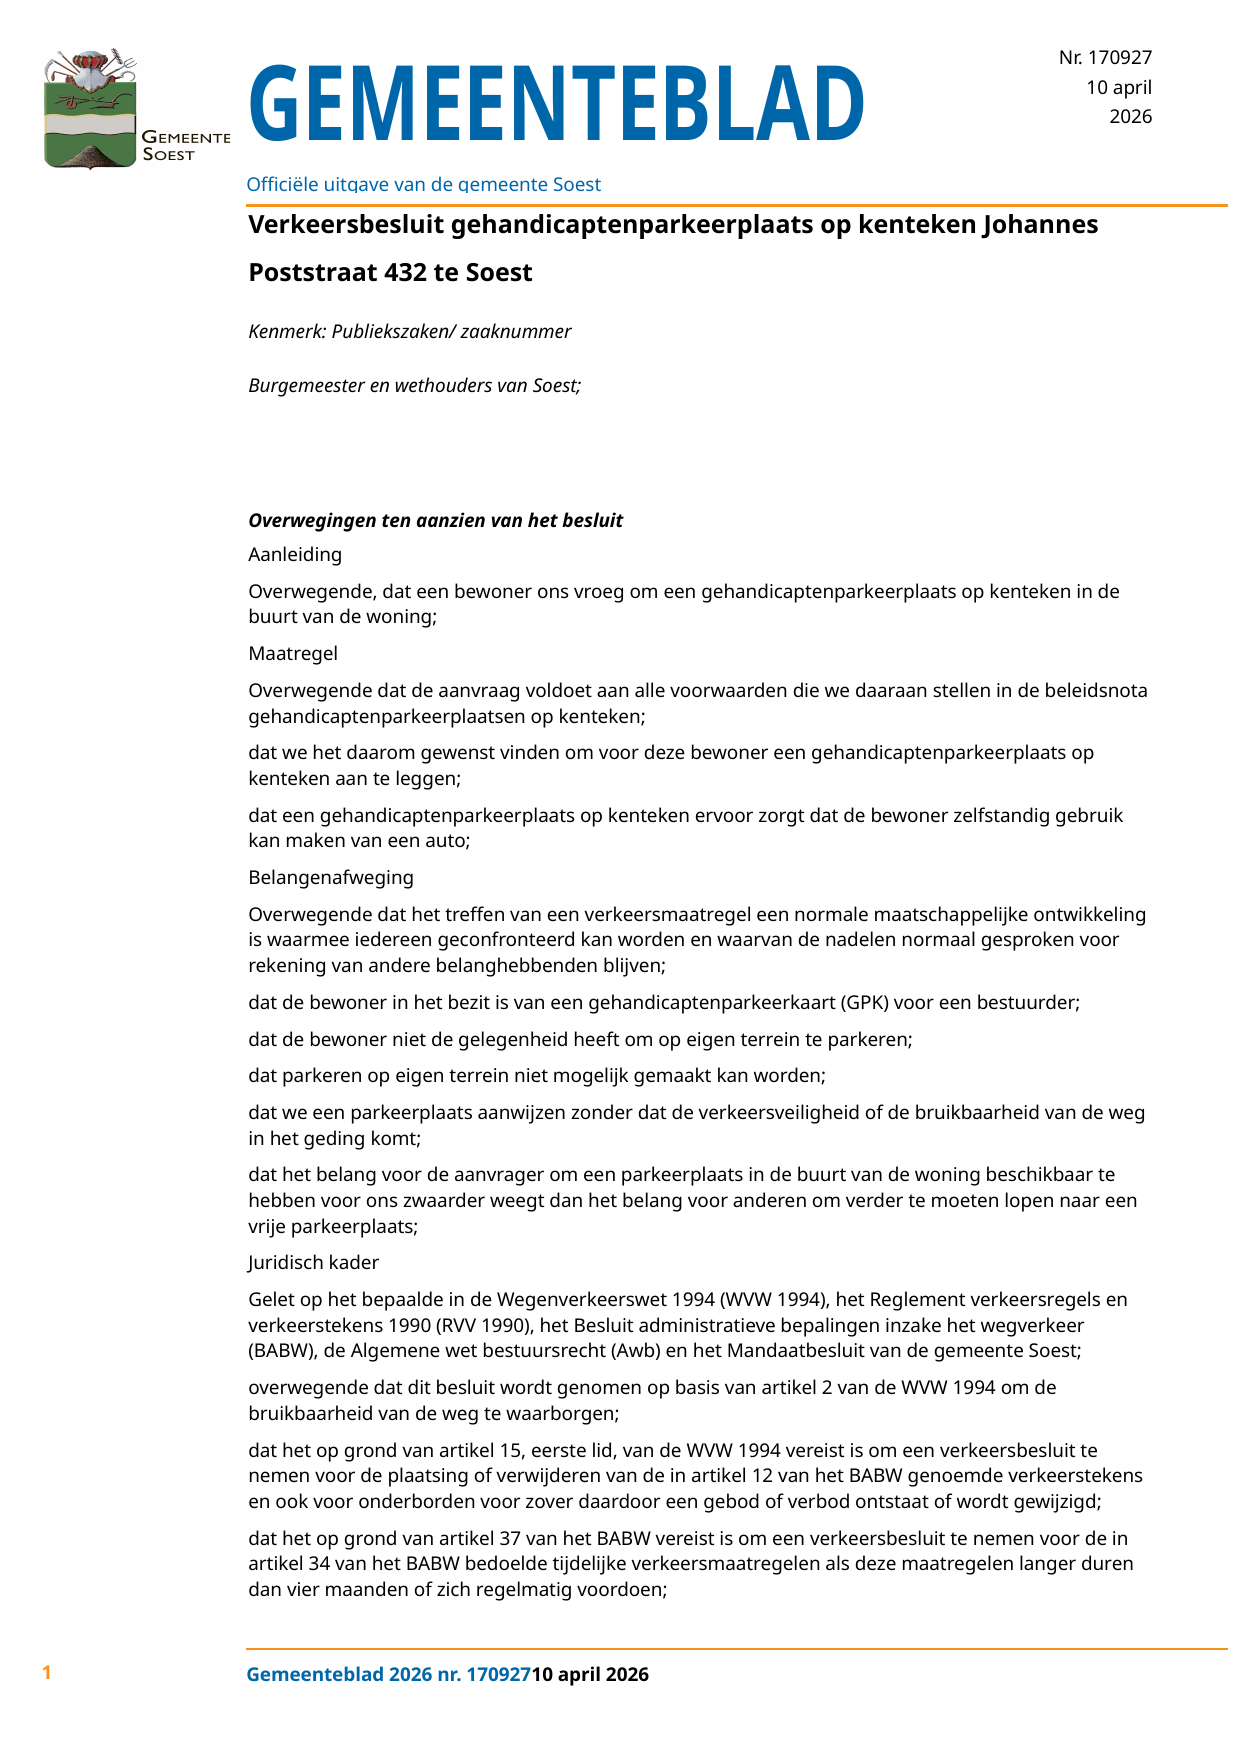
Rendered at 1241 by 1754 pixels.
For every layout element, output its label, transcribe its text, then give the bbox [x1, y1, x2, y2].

text dat een gehandicaptenparkeerplaats op kenteken ervoor zorgt dat de bewoner zelfstandig gebruik kan maken van een auto; [248, 802, 1152, 853]
text dat het op grond van artikel 15, eerste lid, van de WVW 1994 vereist is om een verkeersbesluit te nemen voor de plaatsing of verwijderen van de in artikel 12 van het BABW genoemde verkeerstekens en ook voor onderborden voor zover daardoor een gebod of verbod ontstaat of wordt gewijzigd; [248, 1437, 1152, 1514]
picture [41, 47, 231, 172]
text dat het belang voor de aanvrager om een parkeerplaats in de buurt van de woning beschikbaar te hebben voor ons zwaarder weegt dan het belang voor anderen om verder te moeten lopen naar een vrije parkeerplaats; [248, 1161, 1152, 1239]
text Belangenafweging [248, 864, 1152, 890]
text Aanleiding [248, 541, 1152, 567]
text Overwegingen ten aanzien van het besluit [248, 507, 1152, 533]
text Overwegende dat de aanvraag voldoet aan alle voorwaarden die we daaraan stellen in de beleidsnota gehandicaptenparkeerplaatsen op kenteken; [248, 677, 1152, 728]
text Burgemeester en wethouders van Soest; [248, 372, 1152, 398]
text Overwegende, dat een bewoner ons vroeg om een gehandicaptenparkeerplaats op kenteken in de buurt van de woning; [248, 578, 1152, 629]
text dat we het daarom gewenst vinden om voor deze bewoner een gehandicaptenparkeerplaats op kenteken aan te leggen; [248, 739, 1152, 791]
text overwegende dat dit besluit wordt genomen op basis van artikel 2 van de WVW 1994 om de bruikbaarheid van de weg te waarborgen; [248, 1374, 1152, 1426]
text dat de bewoner niet de gelegenheid heeft om op eigen terrein te parkeren; [248, 1026, 1152, 1051]
text dat het op grond van artikel 37 van het BABW vereist is om een verkeersbesluit te nemen voor de in artikel 34 van het BABW bedoelde tijdelijke verkeersmaatregelen als deze maatregelen langer duren dan vier maanden of zich regelmatig voordoen; [248, 1525, 1152, 1602]
text dat parkeren op eigen terrein niet mogelijk gemaakt kan worden; [248, 1062, 1152, 1088]
text Gelet op het bepaalde in de Wegenverkeerswet 1994 (WVW 1994), het Reglement verkeersregels en verkeerstekens 1990 (RVV 1990), het Besluit administratieve bepalingen inzake het wegverkeer (BABW), de Algemene wet bestuursrecht (Awb) en het Mandaatbesluit van de gemeente Soest; [248, 1286, 1152, 1363]
text dat we een parkeerplaats aanwijzen zonder dat de verkeersveiligheid of de bruikbaarheid van de weg in het geding komt; [248, 1099, 1152, 1151]
text Maatregel [248, 640, 1152, 666]
text Overwegende dat het treffen van een verkeersmaatregel een normale maatschappelijke ontwikkeling is waarmee iedereen geconfronteerd kan worden en waarvan de nadelen normaal gesproken voor rekening van andere belanghebbenden blijven; [248, 901, 1152, 978]
text dat de bewoner in het bezit is van een gehandicaptenparkeerkaart (GPK) voor een bestuurder; [248, 989, 1152, 1015]
text Kenmerk: Publiekszaken/ zaaknummer [248, 318, 1152, 344]
text Verkeersbesluit gehandicaptenparkeerplaats op kenteken Johannes Poststraat 432 te Soest [248, 207, 1152, 288]
text Juridisch kader [248, 1249, 1152, 1275]
